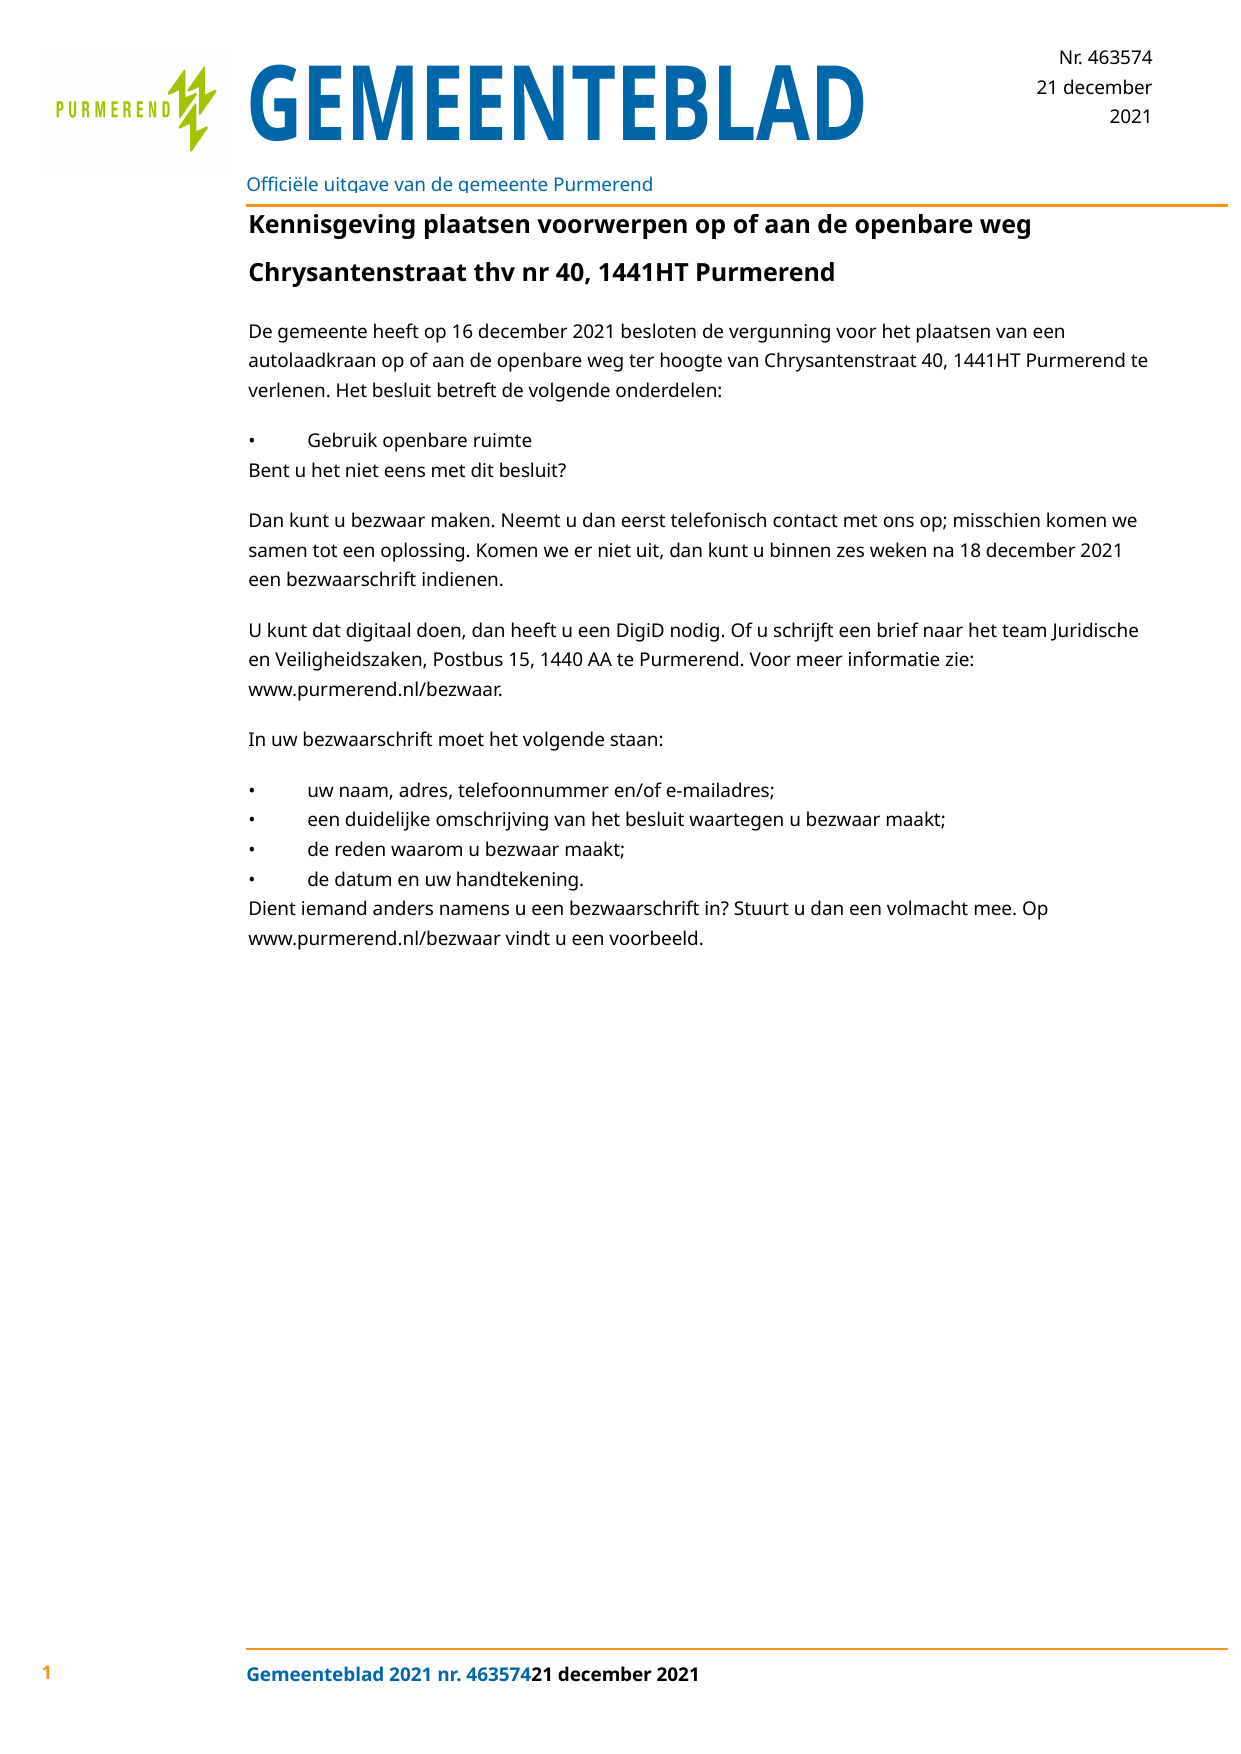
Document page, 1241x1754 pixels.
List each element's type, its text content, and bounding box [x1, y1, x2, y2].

list Gebruik openbare ruimte [248, 427, 1152, 453]
text Dient iemand anders namens u een bezwaarschrift in? Stuurt u dan een volmacht mee. Op www.purmerend.nl/bezwaar vindt u een voorbeeld. [248, 895, 1152, 951]
text Bent u het niet eens met dit besluit? [248, 457, 1152, 483]
list een duidelijke omschrijving van het besluit waartegen u bezwaar maakt; [248, 807, 1152, 832]
text In uw bezwaarschrift moet het volgende staan: [248, 727, 1152, 752]
list de reden waarom u bezwaar maakt; [248, 836, 1152, 862]
text Dan kunt u bezwaar maken. Neemt u dan eerst telefonisch contact met ons op; misschien komen we samen tot een oplossing. Komen we er niet uit, dan kunt u binnen zes weken na 18 december 2021 een bezwaarschrift indienen. [248, 507, 1152, 592]
list uw naam, adres, telefoonnummer en/of e-mailadres; [248, 777, 1152, 803]
list de datum en uw handtekening. [248, 866, 1152, 892]
text De gemeente heeft op 16 december 2021 besloten de vergunning voor het plaatsen van een autolaadkraan op of aan de openbare weg ter hoogte van Chrysantenstraat 40, 1441HT Purmerend te verlenen. Het besluit betreft de volgende onderdelen: [248, 318, 1152, 403]
picture [41, 47, 231, 172]
text Kennisgeving plaatsen voorwerpen op of aan de openbare weg Chrysantenstraat thv nr 40, 1441HT Purmerend [248, 207, 1152, 288]
text U kunt dat digitaal doen, dan heeft u een DigiD nodig. Of u schrijft een brief naar het team Juridische en Veiligheidszaken, Postbus 15, 1440 AA te Purmerend. Voor meer informatie zie: www.purmerend.nl/bezwaar. [248, 617, 1152, 702]
